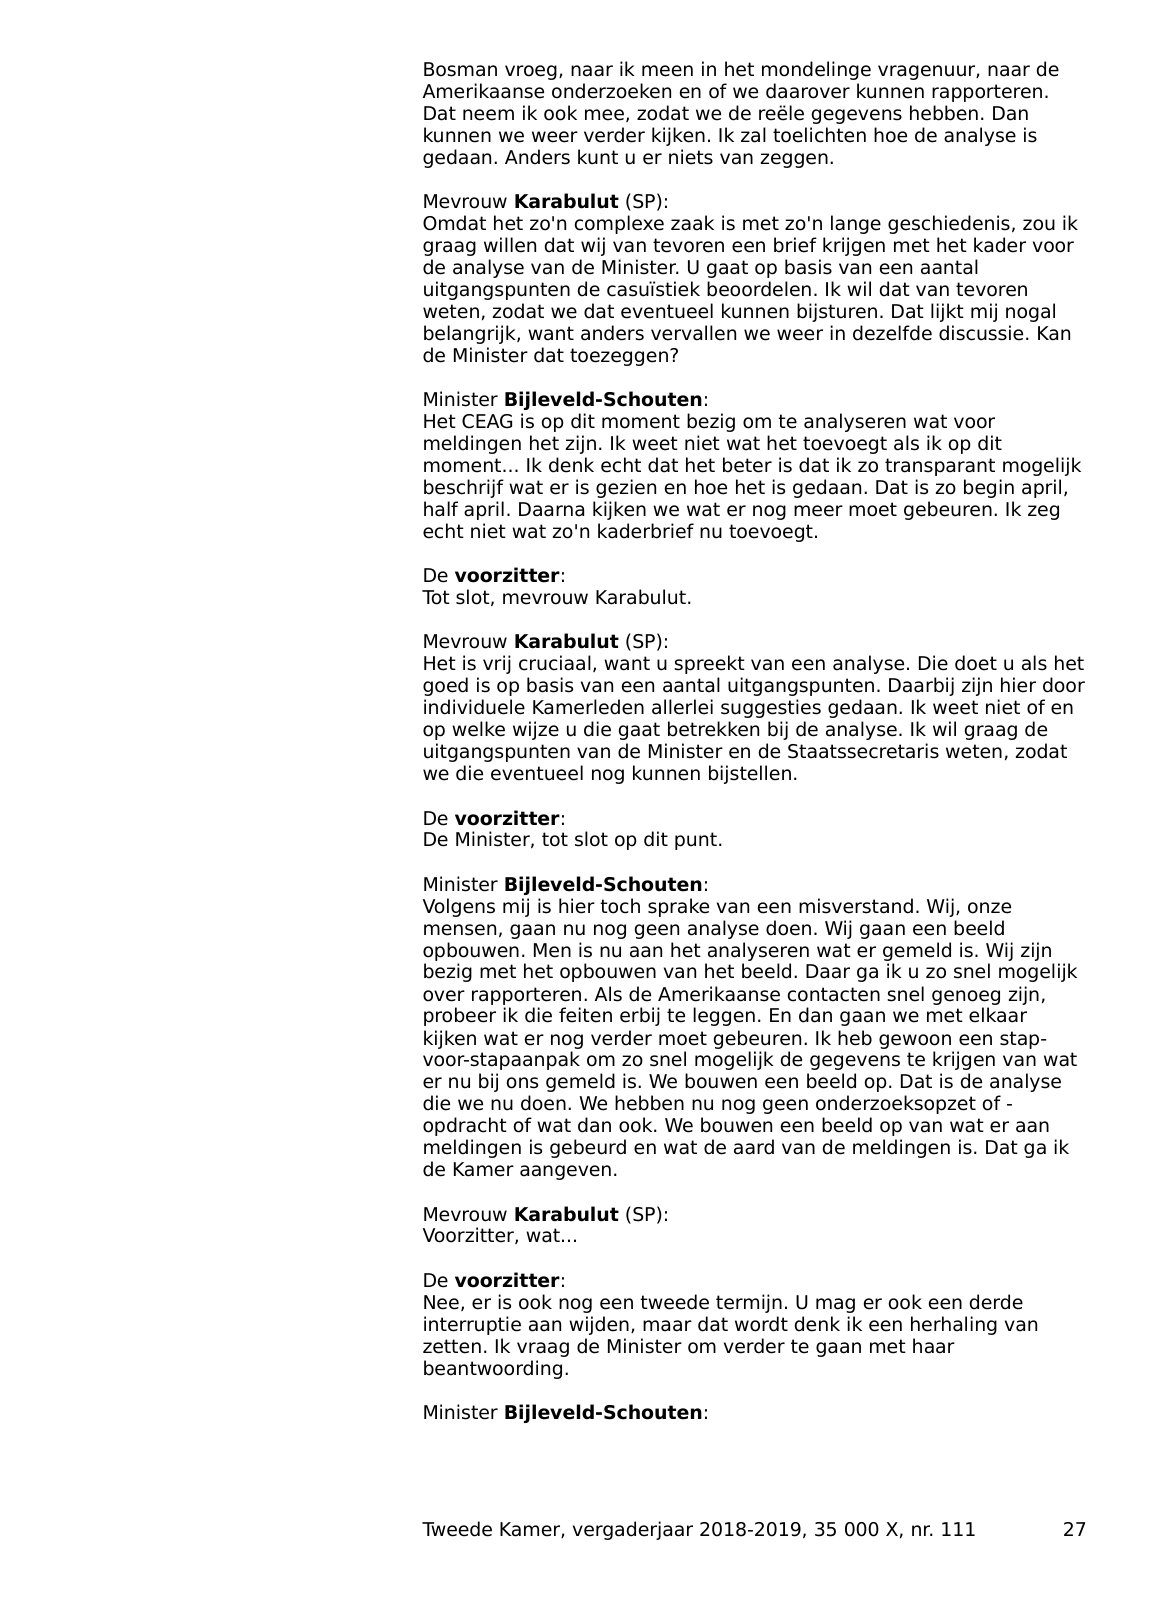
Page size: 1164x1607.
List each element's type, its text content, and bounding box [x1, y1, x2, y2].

text Het is vrij cruciaal, want u spreekt van een analyse. Die doet u als het goed is op basis van een aantal uitgangspunten. Daarbij zijn hier door individuele Kamerleden allerlei suggesties gedaan. Ik weet niet of en op welke wijze u die gaat betrekken bij de analyse. Ik wil graag de uitgangspunten van de Minister en de Staatssecretaris weten, zodat we die eventueel nog kunnen bijstellen. [422, 653, 1087, 785]
text Minister Bijleveld-Schouten: [422, 1402, 1087, 1424]
text Mevrouw Karabulut (SP): [422, 1203, 1087, 1225]
text Mevrouw Karabulut (SP): [422, 191, 1087, 213]
text Tot slot, mevrouw Karabulut. [422, 587, 1087, 609]
text De voorzitter: [422, 1269, 1087, 1292]
text Nee, er is ook nog een tweede termijn. U mag er ook een derde interruptie aan wijden, maar dat wordt denk ik een herhaling van zetten. Ik vraag de Minister om verder te gaan met haar beantwoording. [422, 1292, 1087, 1379]
text De voorzitter: [422, 565, 1087, 587]
text Volgens mij is hier toch sprake van een misverstand. Wij, onze mensen, gaan nu nog geen analyse doen. Wij gaan een beeld opbouwen. Men is nu aan het analyseren wat er gemeld is. Wij zijn bezig met het opbouwen van het beeld. Daar ga ik u zo snel mogelijk over rapporteren. Als de Amerikaanse contacten snel genoeg zijn, probeer ik die feiten erbij te leggen. En dan gaan we met elkaar kijken wat er nog verder moet gebeuren. Ik heb gewoon een stap-voor-stapaanpak om zo snel mogelijk de gegevens te krijgen van wat er nu bij ons gemeld is. We bouwen een beeld op. Dat is de analyse die we nu doen. We hebben nu nog geen onderzoeksopzet of -opdracht of wat dan ook. We bouwen een beeld op van wat er aan meldingen is gebeurd en wat de aard van de meldingen is. Dat ga ik de Kamer aangeven. [422, 896, 1087, 1181]
text Minister Bijleveld-Schouten: [422, 389, 1087, 411]
text Het CEAG is op dit moment bezig om te analyseren wat voor meldingen het zijn. Ik weet niet wat het toevoegt als ik op dit moment... Ik denk echt dat het beter is dat ik zo transparant mogelijk beschrijf wat er is gezien en hoe het is gedaan. Dat is zo begin april, half april. Daarna kijken we wat er nog meer moet gebeuren. Ik zeg echt niet wat zo'n kaderbrief nu toevoegt. [422, 411, 1087, 543]
text Mevrouw Karabulut (SP): [422, 631, 1087, 653]
text Omdat het zo'n complexe zaak is met zo'n lange geschiedenis, zou ik graag willen dat wij van tevoren een brief krijgen met het kader voor de analyse van de Minister. U gaat op basis van een aantal uitgangspunten de casuïstiek beoordelen. Ik wil dat van tevoren weten, zodat we dat eventueel kunnen bijsturen. Dat lijkt mij nogal belangrijk, want anders vervallen we weer in dezelfde discussie. Kan de Minister dat toezeggen? [422, 213, 1087, 367]
text Minister Bijleveld-Schouten: [422, 873, 1087, 896]
text Voorzitter, wat... [422, 1225, 1087, 1247]
text De voorzitter: [422, 807, 1087, 829]
text De Minister, tot slot op dit punt. [422, 829, 1087, 851]
text Bosman vroeg, naar ik meen in het mondelinge vragenuur, naar de Amerikaanse onderzoeken en of we daarover kunnen rapporteren. Dat neem ik ook mee, zodat we de reële gegevens hebben. Dan kunnen we weer verder kijken. Ik zal toelichten hoe de analyse is gedaan. Anders kunt u er niets van zeggen. [422, 59, 1087, 169]
